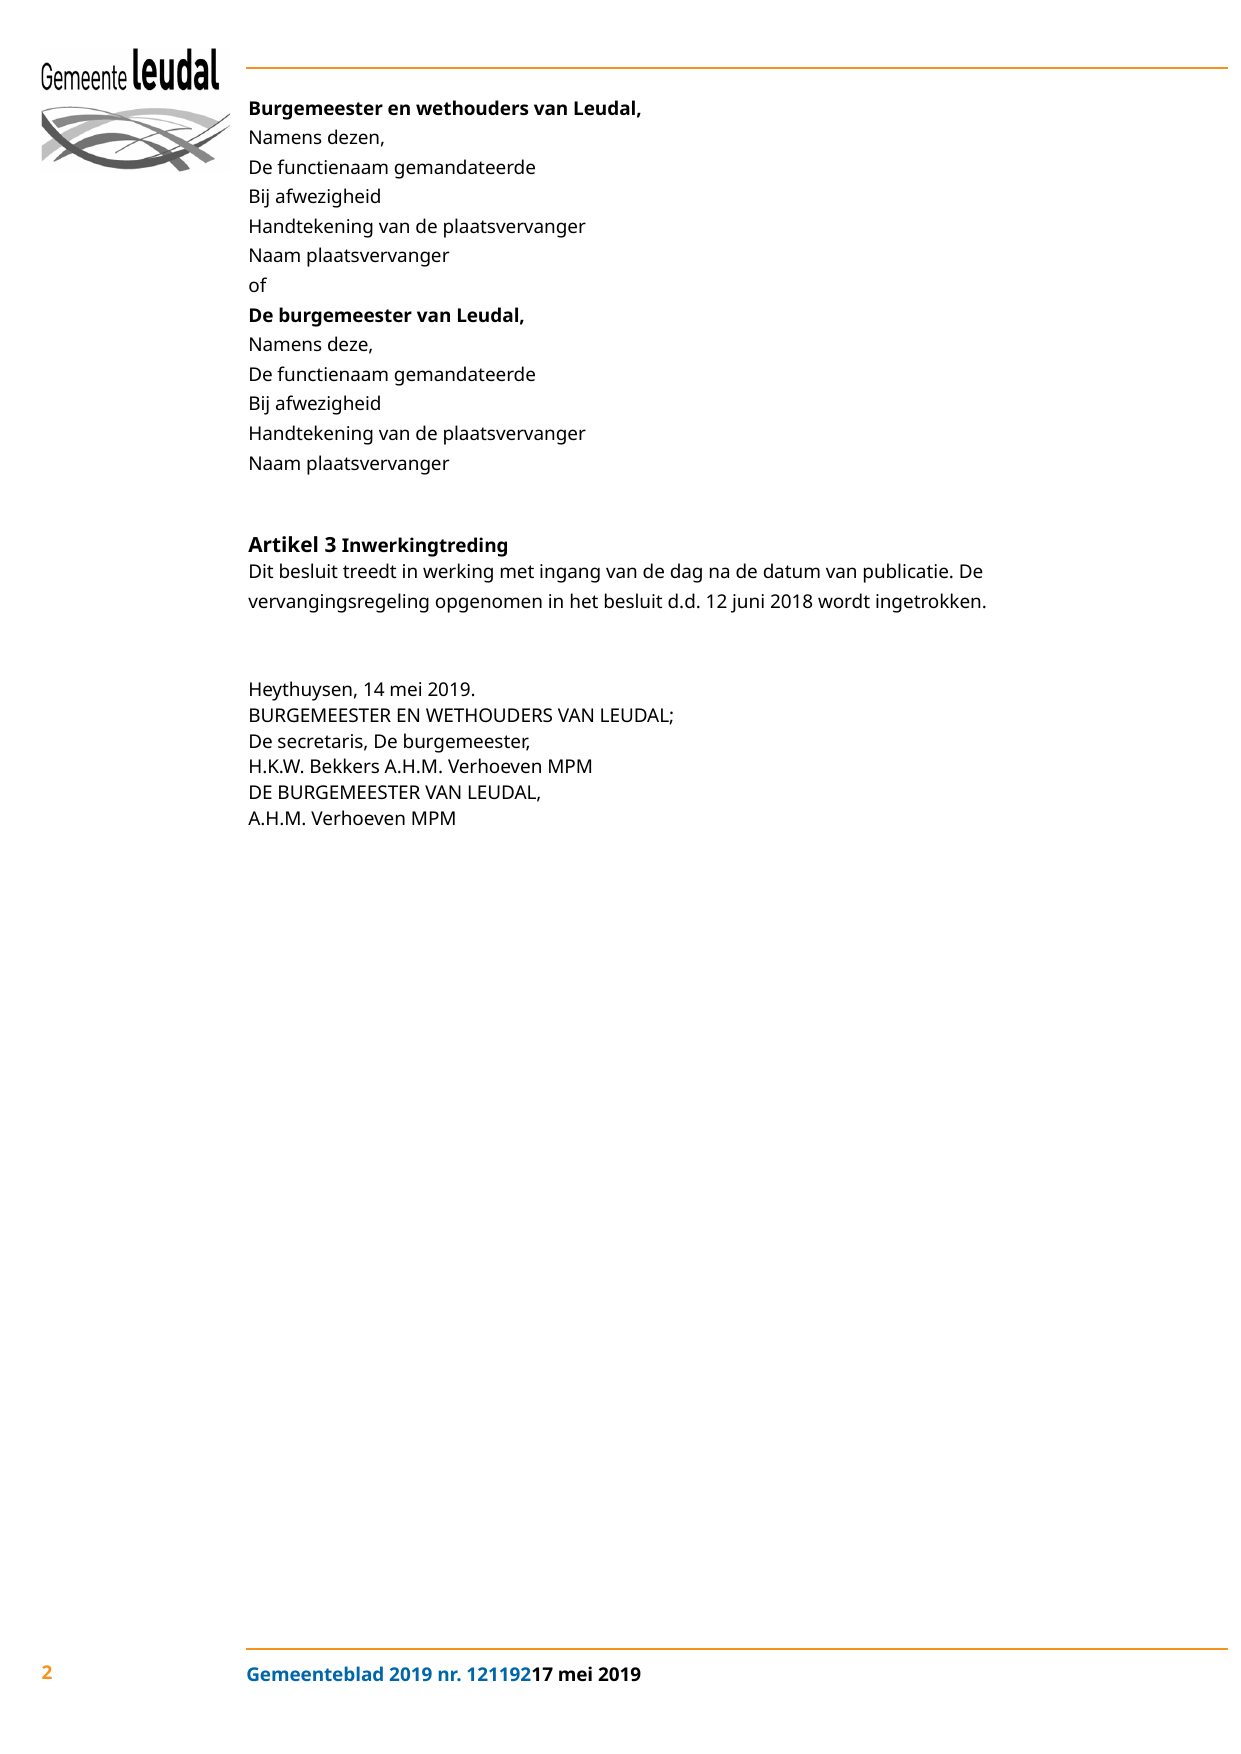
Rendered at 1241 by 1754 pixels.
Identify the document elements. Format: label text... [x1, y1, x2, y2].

text Artikel 3 Inwerkingtreding [248, 530, 1152, 558]
text Bij afwezigheid [248, 183, 1152, 209]
text Dit besluit treedt in werking met ingang van de dag na de datum van publicatie. De vervangingsregeling opgenomen in het besluit d.d. 12 juni 2018 wordt ingetrokken. [248, 558, 1152, 613]
text A.H.M. Verhoeven MPM [248, 805, 1152, 831]
text De secretaris, De burgemeester, [248, 728, 1152, 754]
text DE BURGEMEESTER VAN LEUDAL, [248, 779, 1152, 805]
text De functienaam gemandateerde [248, 154, 1152, 180]
text Burgemeester en wethouders van Leudal, [248, 95, 1152, 121]
text Namens dezen, [248, 124, 1152, 150]
text of [248, 272, 1152, 298]
picture [41, 47, 231, 172]
text Heythuysen, 14 mei 2019. [248, 677, 1152, 702]
text De burgemeester van Leudal, [248, 302, 1152, 328]
text Namens deze, [248, 331, 1152, 357]
text Naam plaatsvervanger [248, 243, 1152, 268]
text H.K.W. Bekkers A.H.M. Verhoeven MPM [248, 754, 1152, 779]
text BURGEMEESTER EN WETHOUDERS VAN LEUDAL; [248, 702, 1152, 728]
text Handtekening van de plaatsvervanger [248, 213, 1152, 239]
text Bij afwezigheid [248, 391, 1152, 416]
text De functienaam gemandateerde [248, 361, 1152, 387]
text Naam plaatsvervanger [248, 450, 1152, 476]
text Handtekening van de plaatsvervanger [248, 420, 1152, 446]
